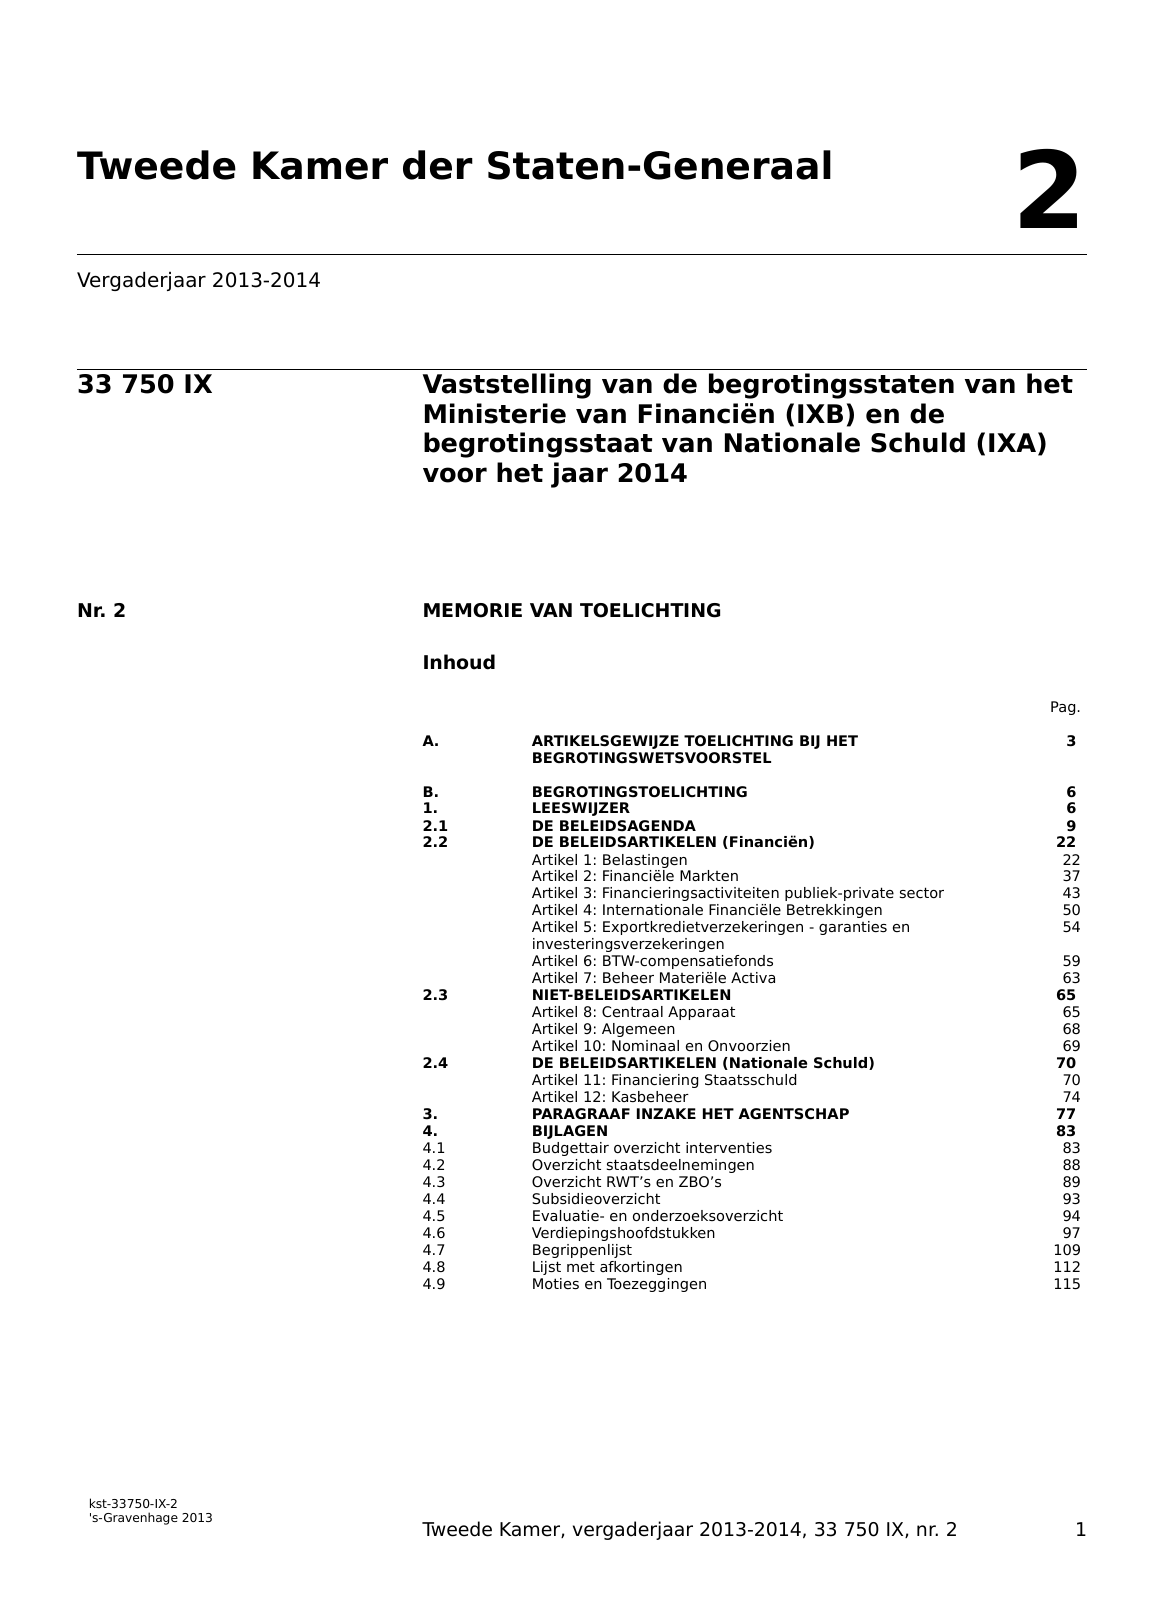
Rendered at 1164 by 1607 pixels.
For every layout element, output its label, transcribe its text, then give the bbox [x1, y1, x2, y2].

table_cell 4.5 [422, 1208, 526, 1225]
table_cell 109 [1028, 1242, 1087, 1259]
table_cell 59 [1028, 953, 1087, 970]
table_cell Artikel 5: Exportkredietverzekeringen - garanties en investeringsverzekeringen [526, 919, 1028, 953]
table_cell Artikel 6: BTW-compensatiefonds [526, 953, 1028, 970]
table_cell 69 [1028, 1038, 1087, 1055]
table_cell Artikel 12: Kasbeheer [526, 1089, 1028, 1106]
table_cell LEESWIJZER [526, 800, 1028, 817]
table_cell 3 [1028, 733, 1087, 766]
table_cell [422, 716, 526, 732]
table_cell 3. [422, 1106, 526, 1123]
table_cell [422, 766, 526, 783]
table_cell [1028, 766, 1087, 783]
table_cell [422, 1089, 526, 1106]
table_cell Artikel 8: Centraal Apparaat [526, 1004, 1028, 1021]
table_cell 4.1 [422, 1140, 526, 1157]
table_cell 50 [1028, 902, 1087, 919]
table_cell 54 [1028, 919, 1087, 953]
subtitle Nr. 2 MEMORIE VAN TOELICHTING [77, 599, 1087, 622]
table_cell DE BELEIDSARTIKELEN (Financiën) [526, 834, 1028, 851]
table_cell NIET-BELEIDSARTIKELEN [526, 987, 1028, 1004]
table_cell [422, 902, 526, 919]
table_cell 43 [1028, 885, 1087, 902]
table_header Tweede Kamer der Staten-Generaal [77, 130, 886, 254]
table_cell [422, 885, 526, 902]
table_cell Artikel 4: Internationale Financiële Betrekkingen [526, 902, 1028, 919]
subtitle Inhoud [422, 652, 1087, 673]
table_cell 89 [1028, 1174, 1087, 1191]
table_cell 4. [422, 1123, 526, 1140]
table_cell Vergaderjaar 2013-2014 [77, 255, 1087, 369]
table_cell 22 [1028, 851, 1087, 868]
table_cell 63 [1028, 970, 1087, 987]
table_cell 93 [1028, 1191, 1087, 1208]
table_cell [422, 953, 526, 970]
table_cell Artikel 2: Financiële Markten [526, 868, 1028, 885]
table_cell Moties en Toezeggingen [526, 1276, 1028, 1293]
table_cell 97 [1028, 1225, 1087, 1242]
table_cell 88 [1028, 1157, 1087, 1174]
table_header 2 [886, 130, 1087, 254]
table_cell 6 [1028, 784, 1087, 800]
table_cell [526, 716, 1028, 732]
table_cell [422, 1038, 526, 1055]
table_cell [422, 1021, 526, 1038]
table_cell Artikel 1: Belastingen [526, 851, 1028, 868]
table_cell Lijst met afkortingen [526, 1259, 1028, 1276]
table_cell Subsidieoverzicht [526, 1191, 1028, 1208]
table_cell ARTIKELSGEWIJZE TOELICHTING BIJ HET BEGROTINGSWETSVOORSTEL [526, 733, 1028, 766]
table_cell DE BELEIDSAGENDA [526, 818, 1028, 834]
table_cell 4.7 [422, 1242, 526, 1259]
table_cell 4.8 [422, 1259, 526, 1276]
table_cell A. [422, 733, 526, 766]
table_cell [422, 970, 526, 987]
table_cell 112 [1028, 1259, 1087, 1276]
table_cell Artikel 3: Financieringsactiviteiten publiek-private sector [526, 885, 1028, 902]
table_cell 4.6 [422, 1225, 526, 1242]
table_cell [526, 766, 1028, 783]
table_cell B. [422, 784, 526, 800]
table_cell Verdiepingshoofdstukken [526, 1225, 1028, 1242]
table_cell PARAGRAAF INZAKE HET AGENTSCHAP [526, 1106, 1028, 1123]
table_cell Overzicht staatsdeelnemingen [526, 1157, 1028, 1174]
table_cell 2.1 [422, 818, 526, 834]
table_cell 22 [1028, 834, 1087, 851]
table_cell 37 [1028, 868, 1087, 885]
table_cell [422, 1004, 526, 1021]
table_cell 4.9 [422, 1276, 526, 1293]
table_cell 9 [1028, 818, 1087, 834]
table_cell 83 [1028, 1123, 1087, 1140]
table_cell Budgettair overzicht interventies [526, 1140, 1028, 1157]
table_cell 70 [1028, 1055, 1087, 1072]
table_cell Evaluatie- en onderzoeksoverzicht [526, 1208, 1028, 1225]
table_cell 83 [1028, 1140, 1087, 1157]
text kst-33750-IX-2 [88, 1497, 323, 1511]
table_cell [422, 919, 526, 953]
table_cell Artikel 11: Financiering Staatsschuld [526, 1072, 1028, 1089]
table_cell 4.2 [422, 1157, 526, 1174]
table_cell 6 [1028, 800, 1087, 817]
text 's-Gravenhage 2013 [88, 1511, 323, 1525]
table_cell 4.4 [422, 1191, 526, 1208]
table_cell [422, 851, 526, 868]
table_cell Begrippenlijst [526, 1242, 1028, 1259]
table_cell 74 [1028, 1089, 1087, 1106]
table_cell Artikel 10: Nominaal en Onvoorzien [526, 1038, 1028, 1055]
table_cell DE BELEIDSARTIKELEN (Nationale Schuld) [526, 1055, 1028, 1072]
table_cell 94 [1028, 1208, 1087, 1225]
table_cell 1. [422, 800, 526, 817]
subtitle 33 750 IX Vaststelling van de begrotingsstaten van het Ministerie van Financiën (IXB) en de begrotingsstaat van Nationale Schuld (IXA) voor het jaar 2014 [77, 370, 1087, 488]
table_cell 70 [1028, 1072, 1087, 1089]
table_cell 2.3 [422, 987, 526, 1004]
table_cell 2.2 [422, 834, 526, 851]
table_cell [422, 1072, 526, 1089]
table_cell 68 [1028, 1021, 1087, 1038]
table_cell Artikel 7: Beheer Materiële Activa [526, 970, 1028, 987]
table_cell BIJLAGEN [526, 1123, 1028, 1140]
table_cell 2.4 [422, 1055, 526, 1072]
table_cell BEGROTINGSTOELICHTING [526, 784, 1028, 800]
table_header [422, 699, 526, 716]
table_cell 65 [1028, 1004, 1087, 1021]
table_cell 4.3 [422, 1174, 526, 1191]
table_cell Artikel 9: Algemeen [526, 1021, 1028, 1038]
table_cell [1028, 716, 1087, 732]
table_cell 77 [1028, 1106, 1087, 1123]
table_header [526, 699, 1028, 716]
table_cell [422, 868, 526, 885]
table_header Pag. [1028, 699, 1087, 716]
table_cell Overzicht RWT’s en ZBO’s [526, 1174, 1028, 1191]
table_cell 115 [1028, 1276, 1087, 1293]
table_cell 65 [1028, 987, 1087, 1004]
